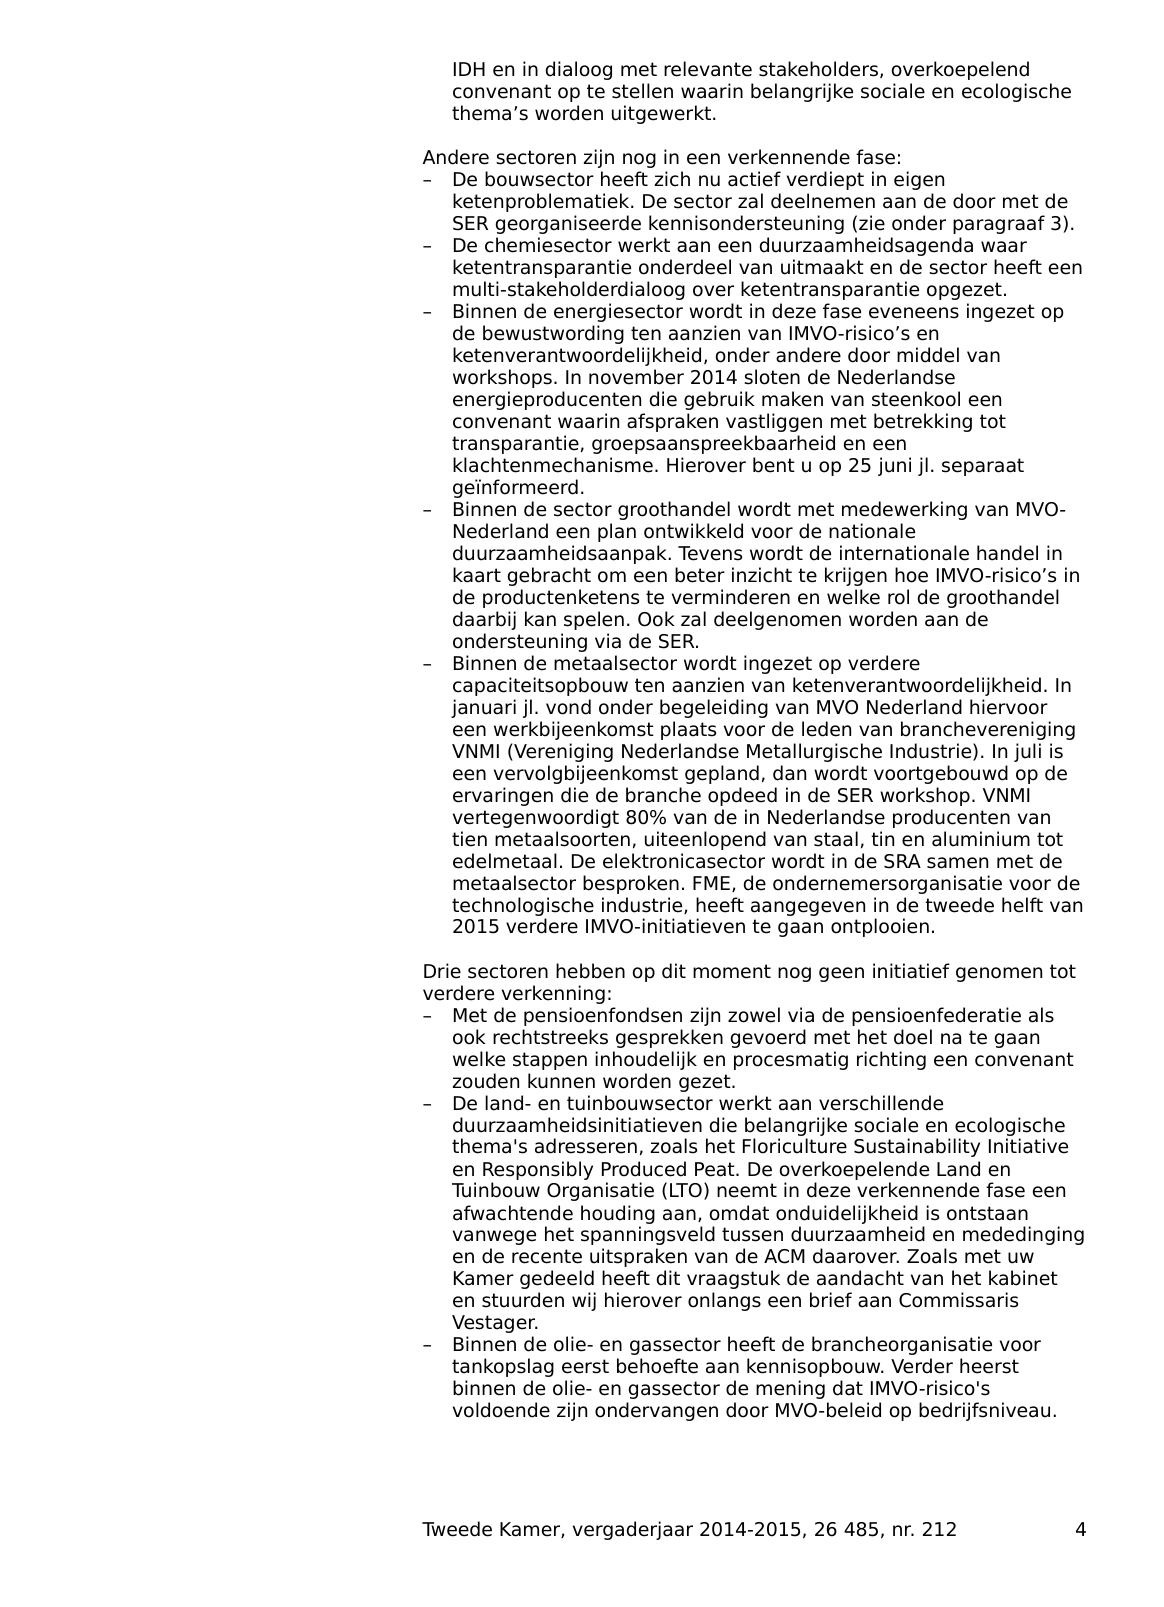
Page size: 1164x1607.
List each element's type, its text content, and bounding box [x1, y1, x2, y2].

text Andere sectoren zijn nog in een verkennende fase: [422, 147, 1087, 169]
text – Binnen de metaalsector wordt ingezet op verdere capaciteitsopbouw ten aanzien van ketenverantwoordelijkheid. In januari jl. vond onder begeleiding van MVO Nederland hiervoor een werkbijeenkomst plaats voor de leden van branchevereniging VNMI (Vereniging Nederlandse Metallurgische Industrie). In juli is een vervolgbijeenkomst gepland, dan wordt voortgebouwd op de ervaringen die de branche opdeed in de SER workshop. VNMI vertegenwoordigt 80% van de in Nederlandse producenten van tien metaalsoorten, uiteenlopend van staal, tin en aluminium tot edelmetaal. De elektronicasector wordt in de SRA samen met de metaalsector besproken. FME, de ondernemersorganisatie voor de technologische industrie, heeft aangegeven in de tweede helft van 2015 verdere IMVO-initiatieven te gaan ontplooien. [422, 653, 1087, 938]
text – De bouwsector heeft zich nu actief verdiept in eigen ketenproblematiek. De sector zal deelnemen aan de door met de SER georganiseerde kennisondersteuning (zie onder paragraaf 3). [422, 169, 1087, 235]
text – Binnen de sector groothandel wordt met medewerking van MVO-Nederland een plan ontwikkeld voor de nationale duurzaamheidsaanpak. Tevens wordt de internationale handel in kaart gebracht om een beter inzicht te krijgen hoe IMVO-risico’s in de productenketens te verminderen en welke rol de groothandel daarbij kan spelen. Ook zal deelgenomen worden aan de ondersteuning via de SER. [422, 499, 1087, 653]
text Drie sectoren hebben op dit moment nog geen initiatief genomen tot verdere verkenning: [422, 961, 1087, 1004]
text – Binnen de olie- en gassector heeft de brancheorganisatie voor tankopslag eerst behoefte aan kennisopbouw. Verder heerst binnen de olie- en gassector de mening dat IMVO-risico's voldoende zijn ondervangen door MVO-beleid op bedrijfsniveau. [422, 1334, 1087, 1422]
text IDH en in dialoog met relevante stakeholders, overkoepelend convenant op te stellen waarin belangrijke sociale en ecologische thema’s worden uitgewerkt. [422, 59, 1087, 125]
text – Met de pensioenfondsen zijn zowel via de pensioenfederatie als ook rechtstreeks gesprekken gevoerd met het doel na te gaan welke stappen inhoudelijk en procesmatig richting een convenant zouden kunnen worden gezet. [422, 1004, 1087, 1092]
text – Binnen de energiesector wordt in deze fase eveneens ingezet op de bewustwording ten aanzien van IMVO-risico’s en ketenverantwoordelijkheid, onder andere door middel van workshops. In november 2014 sloten de Nederlandse energieproducenten die gebruik maken van steenkool een convenant waarin afspraken vastliggen met betrekking tot transparantie, groepsaanspreekbaarheid en een klachtenmechanisme. Hierover bent u op 25 juni jl. separaat geïnformeerd. [422, 301, 1087, 499]
text – De chemiesector werkt aan een duurzaamheidsagenda waar ketentransparantie onderdeel van uitmaakt en de sector heeft een multi-stakeholderdialoog over ketentransparantie opgezet. [422, 235, 1087, 301]
text – De land- en tuinbouwsector werkt aan verschillende duurzaamheidsinitiatieven die belangrijke sociale en ecologische thema's adresseren, zoals het Floriculture Sustainability Initiative en Responsibly Produced Peat. De overkoepelende Land en Tuinbouw Organisatie (LTO) neemt in deze verkennende fase een afwachtende houding aan, omdat onduidelijkheid is ontstaan vanwege het spanningsveld tussen duurzaamheid en mededinging en de recente uitspraken van de ACM daarover. Zoals met uw Kamer gedeeld heeft dit vraagstuk de aandacht van het kabinet en stuurden wij hierover onlangs een brief aan Commissaris Vestager. [422, 1092, 1087, 1334]
